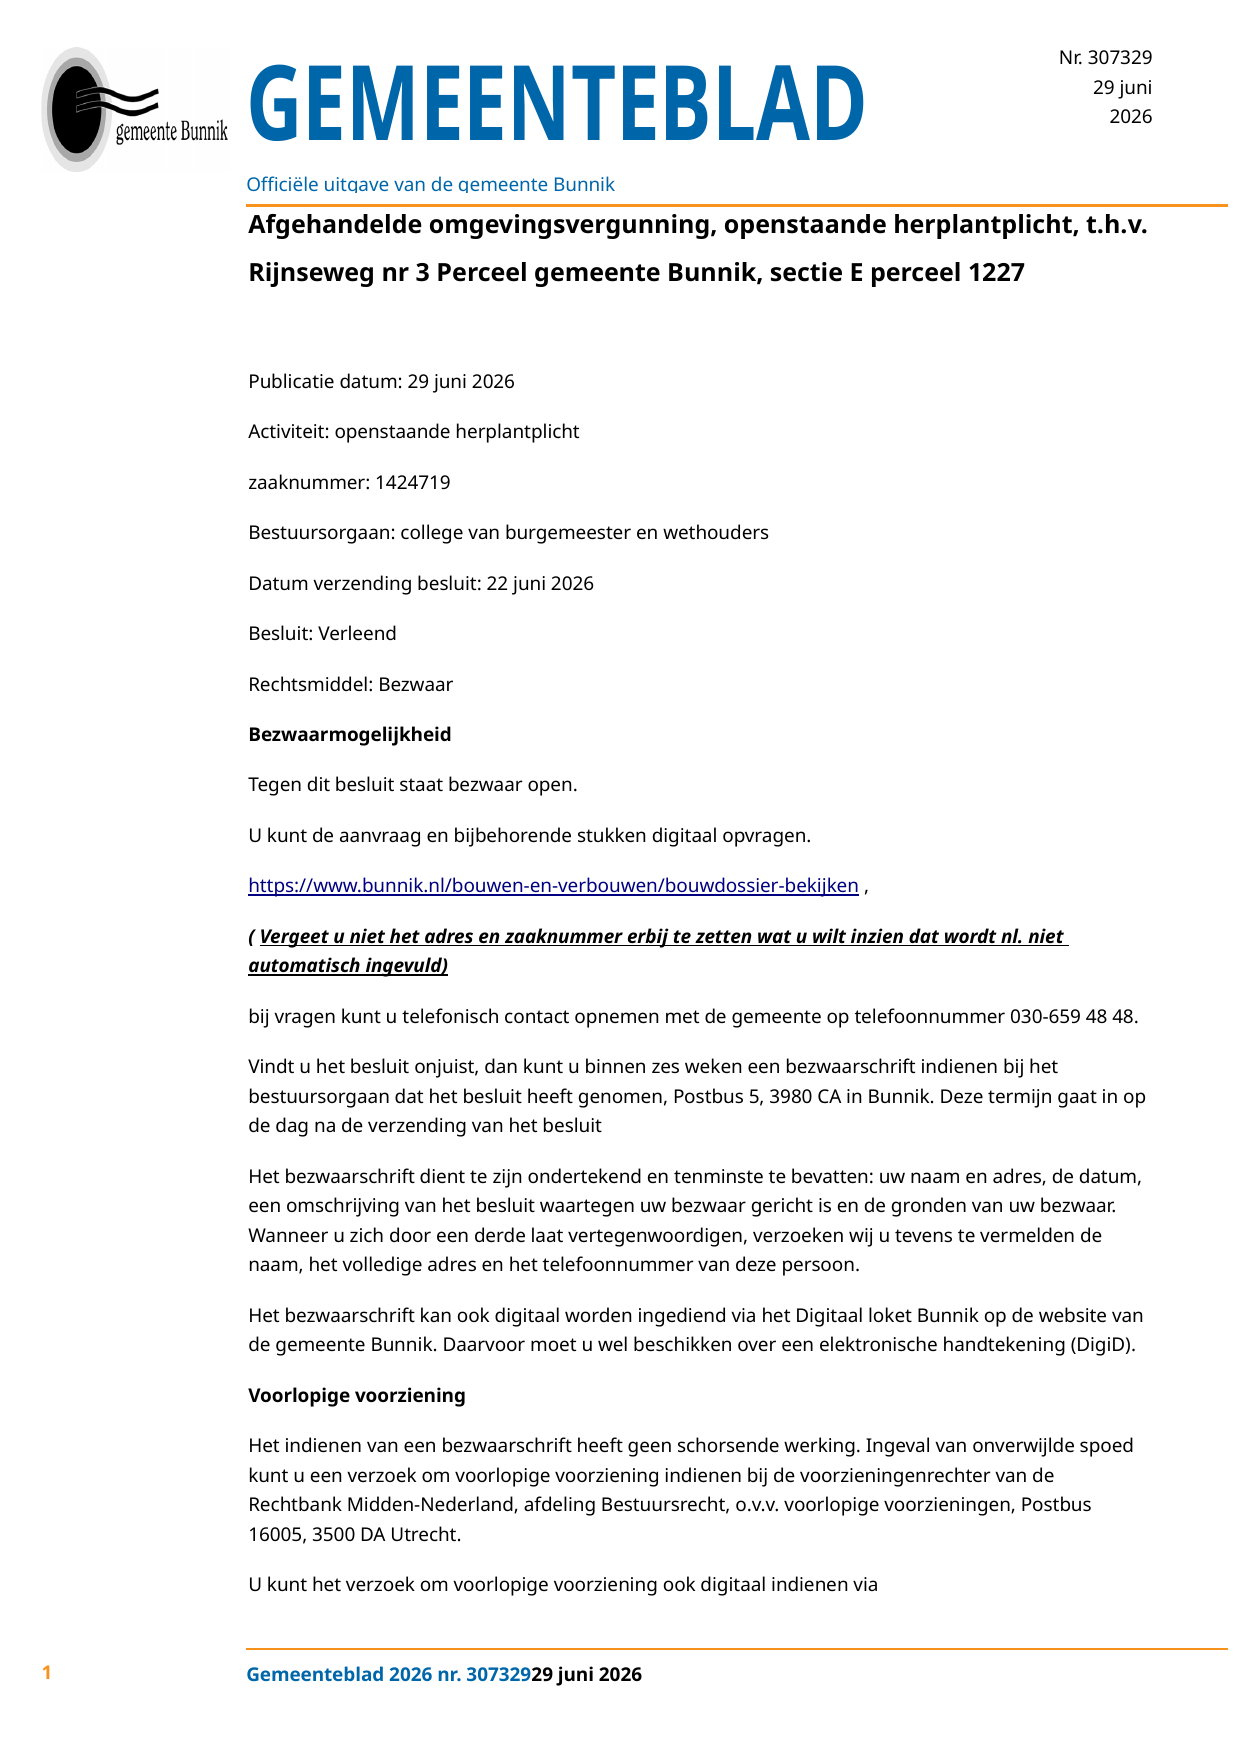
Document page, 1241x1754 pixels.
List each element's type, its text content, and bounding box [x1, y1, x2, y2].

text Het indienen van een bezwaarschrift heeft geen schorsende werking. Ingeval van onverwijlde spoed kunt u een verzoek om voorlopige voorziening indienen bij de voorzieningenrechter van de Rechtbank Midden-Nederland, afdeling Bestuursrecht, o.v.v. voorlopige voorzieningen, Postbus 16005, 3500 DA Utrecht. [248, 1432, 1152, 1547]
text U kunt het verzoek om voorlopige voorziening ook digitaal indienen via [248, 1572, 1152, 1597]
text bij vragen kunt u telefonisch contact opnemen met de gemeente op telefoonnummer 030-659 48 48. [248, 1003, 1152, 1029]
text Publicatie datum: 29 juni 2026 [248, 368, 1152, 394]
text Rechtsmiddel: Bezwaar [248, 671, 1152, 697]
text Bestuursorgaan: college van burgemeester en wethouders [248, 519, 1152, 545]
text Vindt u het besluit onjuist, dan kunt u binnen zes weken een bezwaarschrift indienen bij het bestuursorgaan dat het besluit heeft genomen, Postbus 5, 3980 CA in Bunnik. Deze termijn gaat in op de dag na de verzending van het besluit [248, 1053, 1152, 1138]
text U kunt de aanvraag en bijbehorende stukken digitaal opvragen. [248, 822, 1152, 848]
text zaaknummer: 1424719 [248, 469, 1152, 495]
text Activiteit: openstaande herplantplicht [248, 419, 1152, 444]
text Datum verzending besluit: 22 juni 2026 [248, 570, 1152, 596]
picture [41, 47, 231, 172]
text Bezwaarmogelijkheid [248, 721, 1152, 747]
text Het bezwaarschrift dient te zijn ondertekend en tenminste te bevatten: uw naam en adres, de datum, een omschrijving van het besluit waartegen uw bezwaar gericht is en de gronden van uw bezwaar. Wanneer u zich door een derde laat vertegenwoordigen, verzoeken wij u tevens te vermelden de naam, het volledige adres en het telefoonnummer van deze persoon. [248, 1163, 1152, 1277]
text ( Vergeet u niet het adres en zaaknummer erbij te zetten wat u wilt inzien dat wordt nl. niet automatisch ingevuld) [248, 923, 1152, 978]
text https://www.bunnik.nl/bouwen-en-verbouwen/bouwdossier-bekijken , [248, 872, 1152, 898]
text Afgehandelde omgevingsvergunning, openstaande herplantplicht, t.h.v. Rijnseweg nr 3 Perceel gemeente Bunnik, sectie E perceel 1227 [248, 207, 1152, 288]
text Voorlopige voorziening [248, 1382, 1152, 1408]
text Besluit: Verleend [248, 620, 1152, 646]
text Tegen dit besluit staat bezwaar open. [248, 772, 1152, 797]
text Het bezwaarschrift kan ook digitaal worden ingediend via het Digitaal loket Bunnik op de website van de gemeente Bunnik. Daarvoor moet u wel beschikken over een elektronische handtekening (DigiD). [248, 1302, 1152, 1357]
